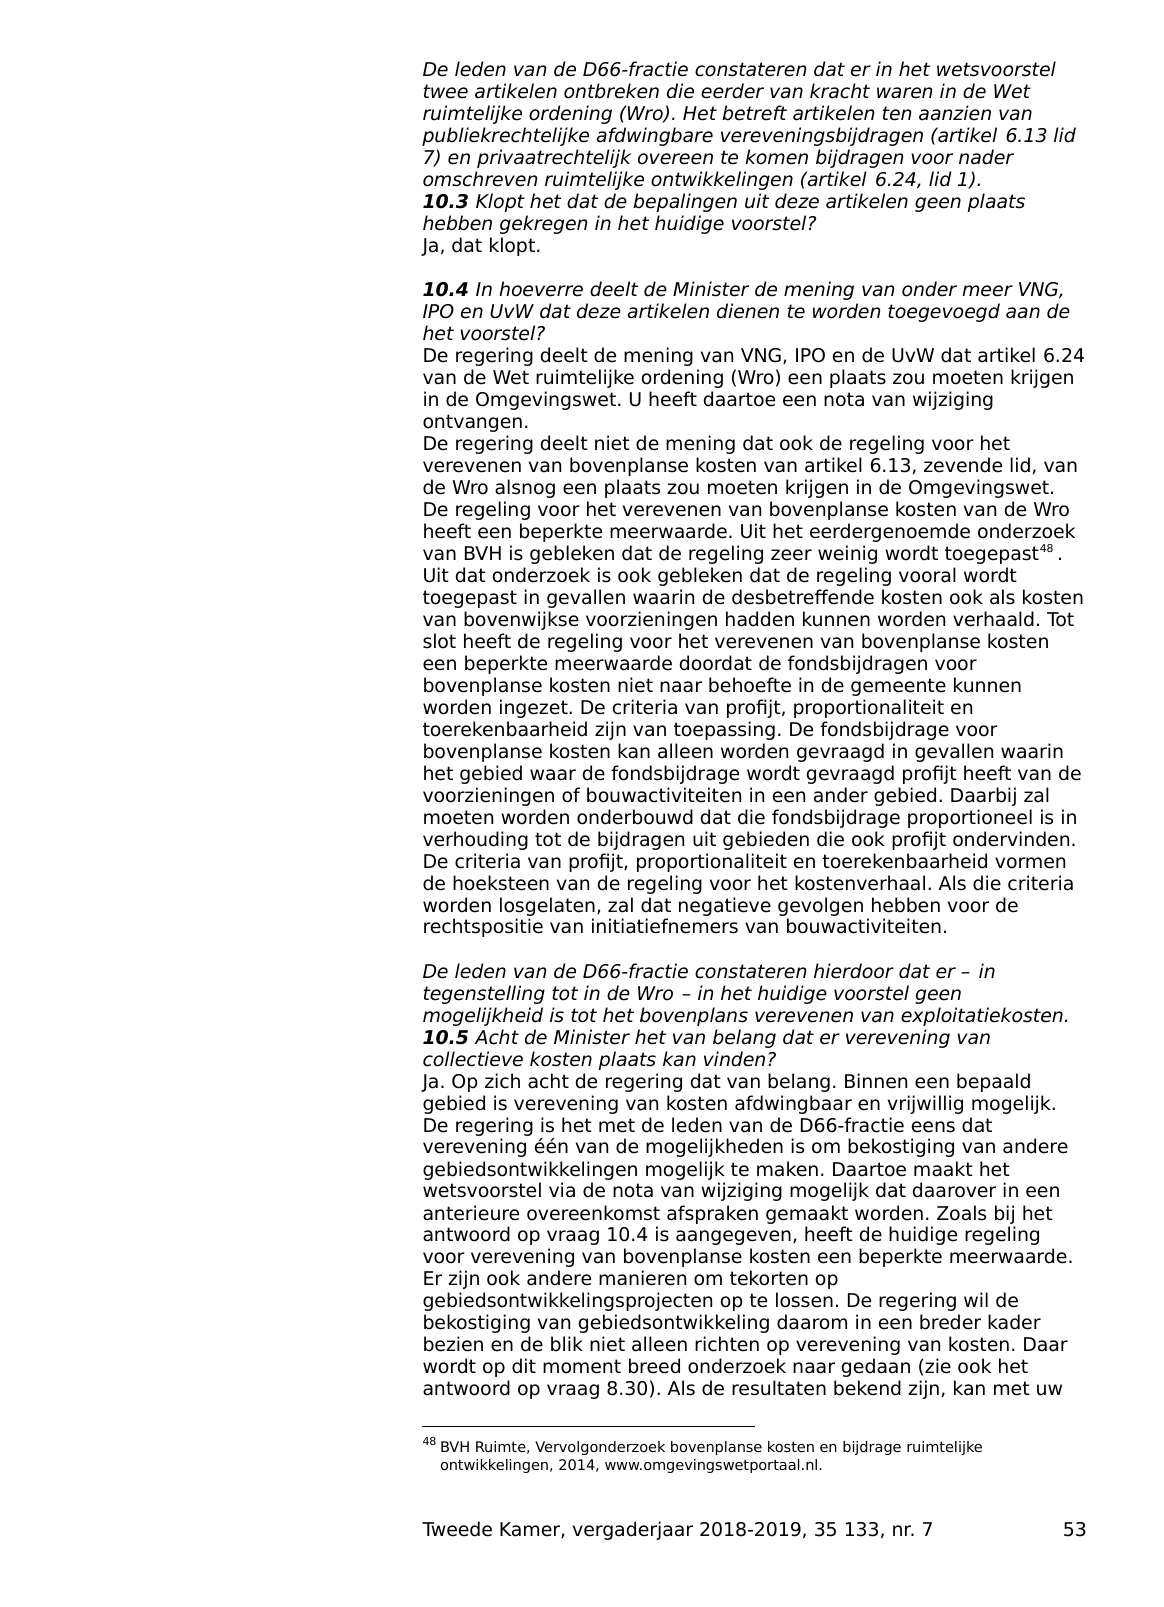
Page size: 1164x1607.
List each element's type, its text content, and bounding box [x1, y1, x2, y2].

text 10.5 Acht de Minister het van belang dat er verevening van collectieve kosten plaats kan vinden? [422, 1027, 1087, 1071]
text Ja, dat klopt. [422, 235, 1087, 257]
text De regering deelt de mening van VNG, IPO en de UvW dat artikel 6.24 van de Wet ruimtelijke ordening (Wro) een plaats zou moeten krijgen in de Omgevingswet. U heeft daartoe een nota van wijziging ontvangen. [422, 345, 1087, 433]
text 10.3 Klopt het dat de bepalingen uit deze artikelen geen plaats hebben gekregen in het huidige voorstel? [422, 191, 1087, 235]
text De leden van de D66-fractie constateren hierdoor dat er – in tegenstelling tot in de Wro – in het huidige voorstel geen mogelijkheid is tot het bovenplans verevenen van exploitatiekosten. [422, 961, 1087, 1027]
text 10.4 In hoeverre deelt de Minister de mening van onder meer VNG, IPO en UvW dat deze artikelen dienen te worden toegevoegd aan de het voorstel? [422, 279, 1087, 345]
text De leden van de D66-fractie constateren dat er in het wetsvoorstel twee artikelen ontbreken die eerder van kracht waren in de Wet ruimtelijke ordening (Wro). Het betreft artikelen ten aanzien van publiekrechtelijke afdwingbare vereveningsbijdragen (artikel 6.13 lid 7) en privaatrechtelijk overeen te komen bijdragen voor nader omschreven ruimtelijke ontwikkelingen (artikel 6.24, lid 1). [422, 59, 1087, 191]
text De regering deelt niet de mening dat ook de regeling voor het verevenen van bovenplanse kosten van artikel 6.13, zevende lid, van de Wro alsnog een plaats zou moeten krijgen in de Omgevingswet. De regeling voor het verevenen van bovenplanse kosten van de Wro heeft een beperkte meerwaarde. Uit het eerdergenoemde onderzoek van BVH is gebleken dat de regeling zeer weinig wordt toegepast. Uit dat onderzoek is ook gebleken dat de regeling vooral wordt toegepast in gevallen waarin de desbetreffende kosten ook als kosten van bovenwijkse voorzieningen hadden kunnen worden verhaald. Tot slot heeft de regeling voor het verevenen van bovenplanse kosten een beperkte meerwaarde doordat de fondsbijdragen voor bovenplanse kosten niet naar behoefte in de gemeente kunnen worden ingezet. De criteria van profijt, proportionaliteit en toerekenbaarheid zijn van toepassing. De fondsbijdrage voor bovenplanse kosten kan alleen worden gevraagd in gevallen waarin het gebied waar de fondsbijdrage wordt gevraagd profijt heeft van de voorzieningen of bouwactiviteiten in een ander gebied. Daarbij zal moeten worden onderbouwd dat die fondsbijdrage proportioneel is in verhouding tot de bijdragen uit gebieden die ook profijt ondervinden. De criteria van profijt, proportionaliteit en toerekenbaarheid vormen de hoeksteen van de regeling voor het kostenverhaal. Als die criteria worden losgelaten, zal dat negatieve gevolgen hebben voor de rechtspositie van initiatiefnemers van bouwactiviteiten. [422, 433, 1087, 938]
text Ja. Op zich acht de regering dat van belang. Binnen een bepaald gebied is verevening van kosten afdwingbaar en vrijwillig mogelijk. De regering is het met de leden van de D66-fractie eens dat verevening één van de mogelijkheden is om bekostiging van andere gebiedsontwikkelingen mogelijk te maken. Daartoe maakt het wetsvoorstel via de nota van wijziging mogelijk dat daarover in een anterieure overeenkomst afspraken gemaakt worden. Zoals bij het antwoord op vraag 10.4 is aangegeven, heeft de huidige regeling voor verevening van bovenplanse kosten een beperkte meerwaarde. Er zijn ook andere manieren om tekorten op gebiedsontwikkelingsprojecten op te lossen. De regering wil de bekostiging van gebiedsontwikkeling daarom in een breder kader bezien en de blik niet alleen richten op verevening van kosten. Daar wordt op dit moment breed onderzoek naar gedaan (zie ook het antwoord op vraag 8.30). Als de resultaten bekend zijn, kan met uw [422, 1071, 1087, 1400]
text BVH Ruimte, Vervolgonderzoek bovenplanse kosten en bijdrage ruimtelijke ontwikkelingen, 2014, www.omgevingswetportaal.nl. [422, 1435, 1087, 1474]
